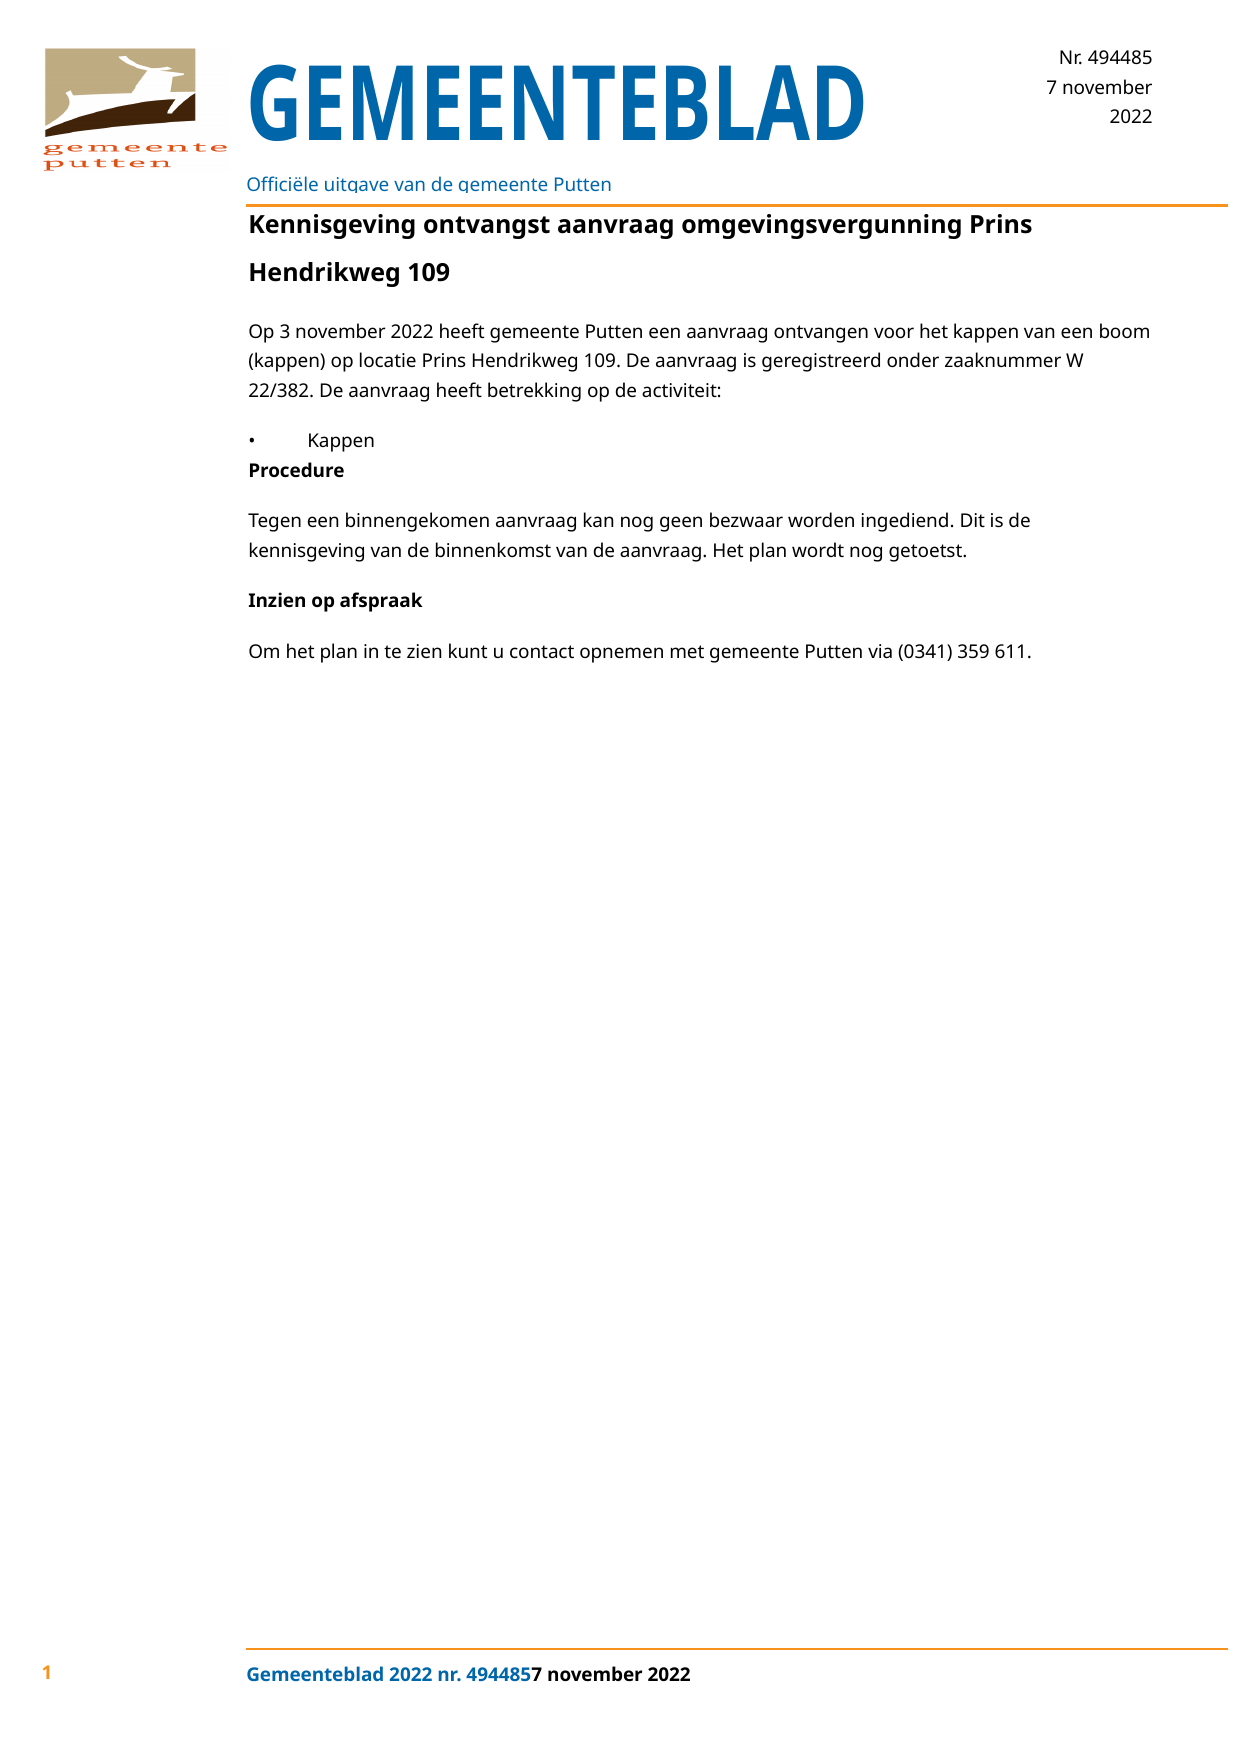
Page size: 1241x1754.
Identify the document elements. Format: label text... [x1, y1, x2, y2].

picture [41, 47, 231, 172]
text Kennisgeving ontvangst aanvraag omgevingsvergunning Prins Hendrikweg 109 [248, 207, 1152, 288]
text Procedure [248, 457, 1152, 483]
text Tegen een binnengekomen aanvraag kan nog geen bezwaar worden ingediend. Dit is de kennisgeving van de binnenkomst van de aanvraag. Het plan wordt nog getoetst. [248, 507, 1152, 563]
list Kappen [248, 427, 1152, 453]
text Om het plan in te zien kunt u contact opnemen met gemeente Putten via (0341) 359 611. [248, 638, 1152, 664]
text Inzien op afspraak [248, 587, 1152, 613]
text Op 3 november 2022 heeft gemeente Putten een aanvraag ontvangen voor het kappen van een boom (kappen) op locatie Prins Hendrikweg 109. De aanvraag is geregistreerd onder zaaknummer W 22/382. De aanvraag heeft betrekking op de activiteit: [248, 318, 1152, 403]
